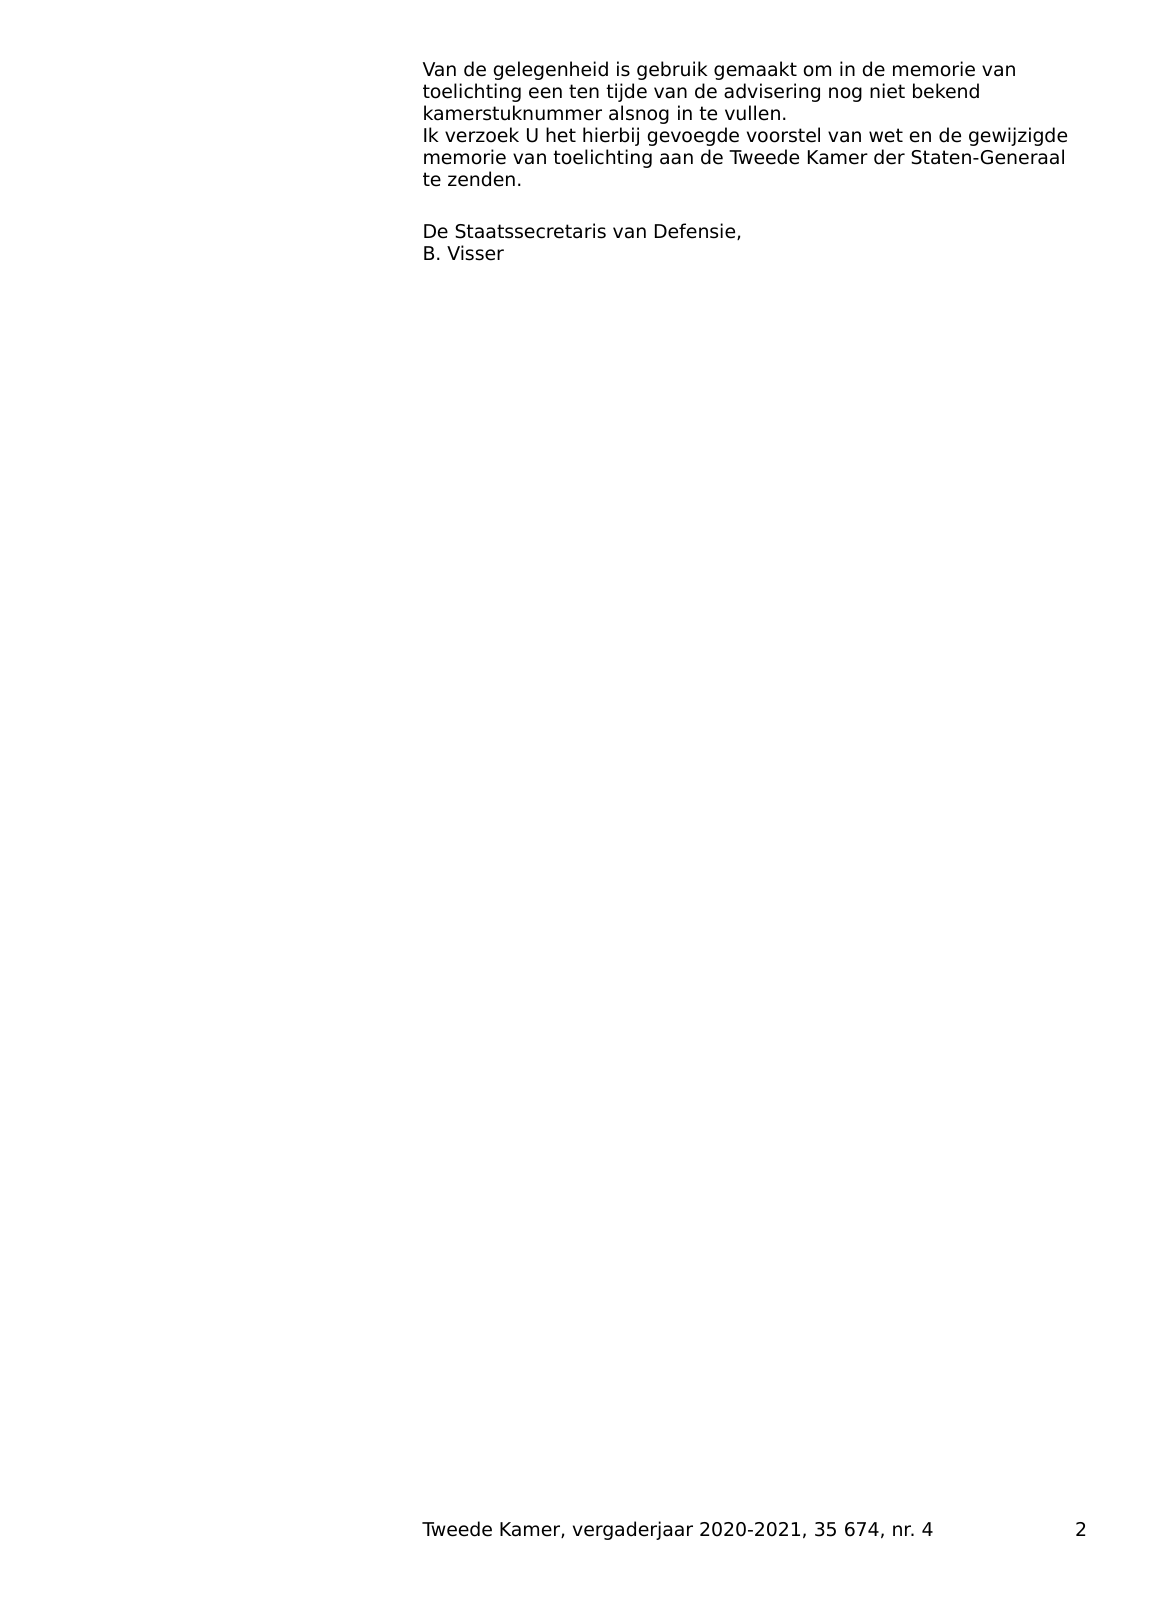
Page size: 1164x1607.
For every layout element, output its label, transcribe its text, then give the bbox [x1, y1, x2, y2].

text Van de gelegenheid is gebruik gemaakt om in de memorie van toelichting een ten tijde van de advisering nog niet bekend kamerstuknummer alsnog in te vullen. [422, 59, 1087, 125]
text Ik verzoek U het hierbij gevoegde voorstel van wet en de gewijzigde memorie van toelichting aan de Tweede Kamer der Staten-Generaal te zenden. [422, 125, 1087, 191]
text De Staatssecretaris van Defensie, B. Visser [422, 221, 1087, 265]
